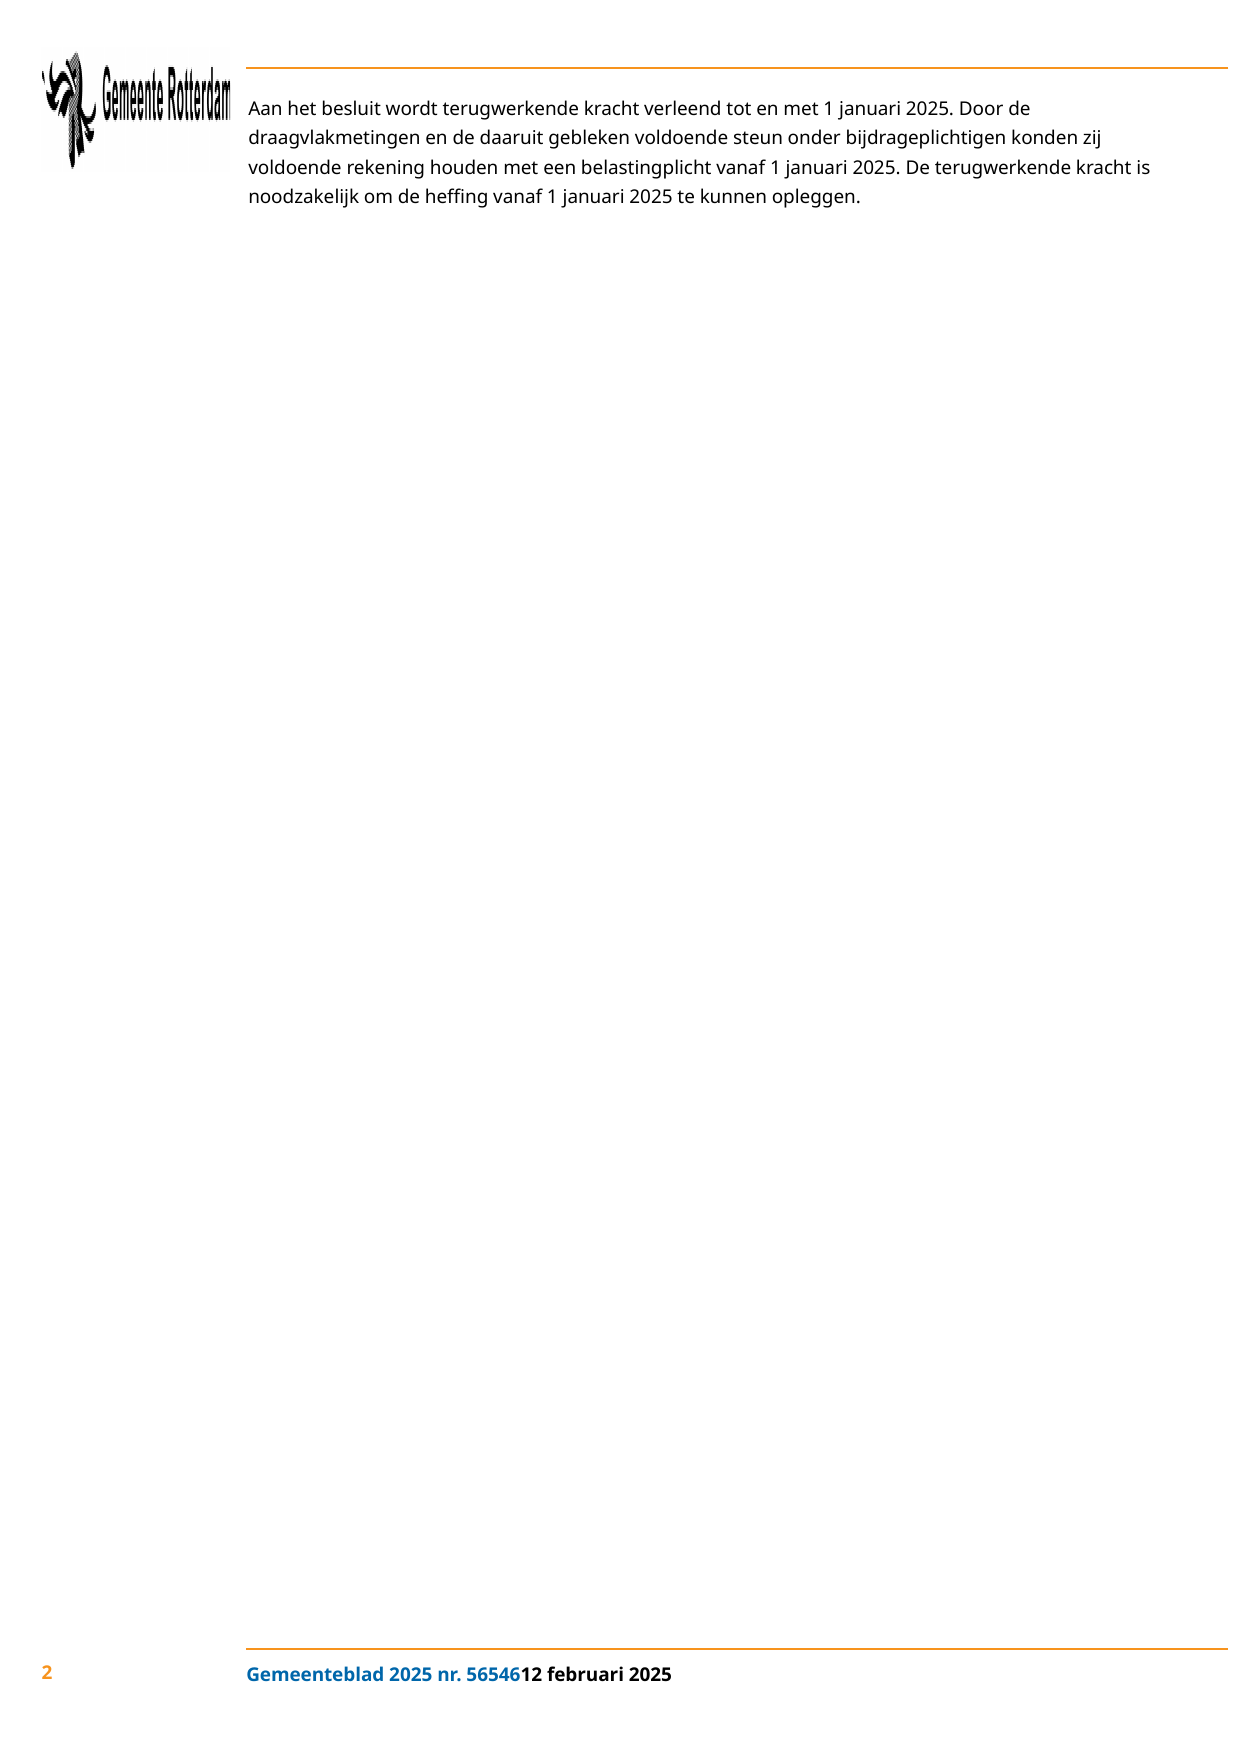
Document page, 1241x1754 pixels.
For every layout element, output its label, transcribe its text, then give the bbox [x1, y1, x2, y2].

text Aan het besluit wordt terugwerkende kracht verleend tot en met 1 januari 2025. Door de draagvlakmetingen en de daaruit gebleken voldoende steun onder bijdrageplichtigen konden zij voldoende rekening houden met een belastingplicht vanaf 1 januari 2025. De terugwerkende kracht is noodzakelijk om de heffing vanaf 1 januari 2025 te kunnen opleggen. [248, 95, 1152, 209]
picture [41, 47, 231, 172]
